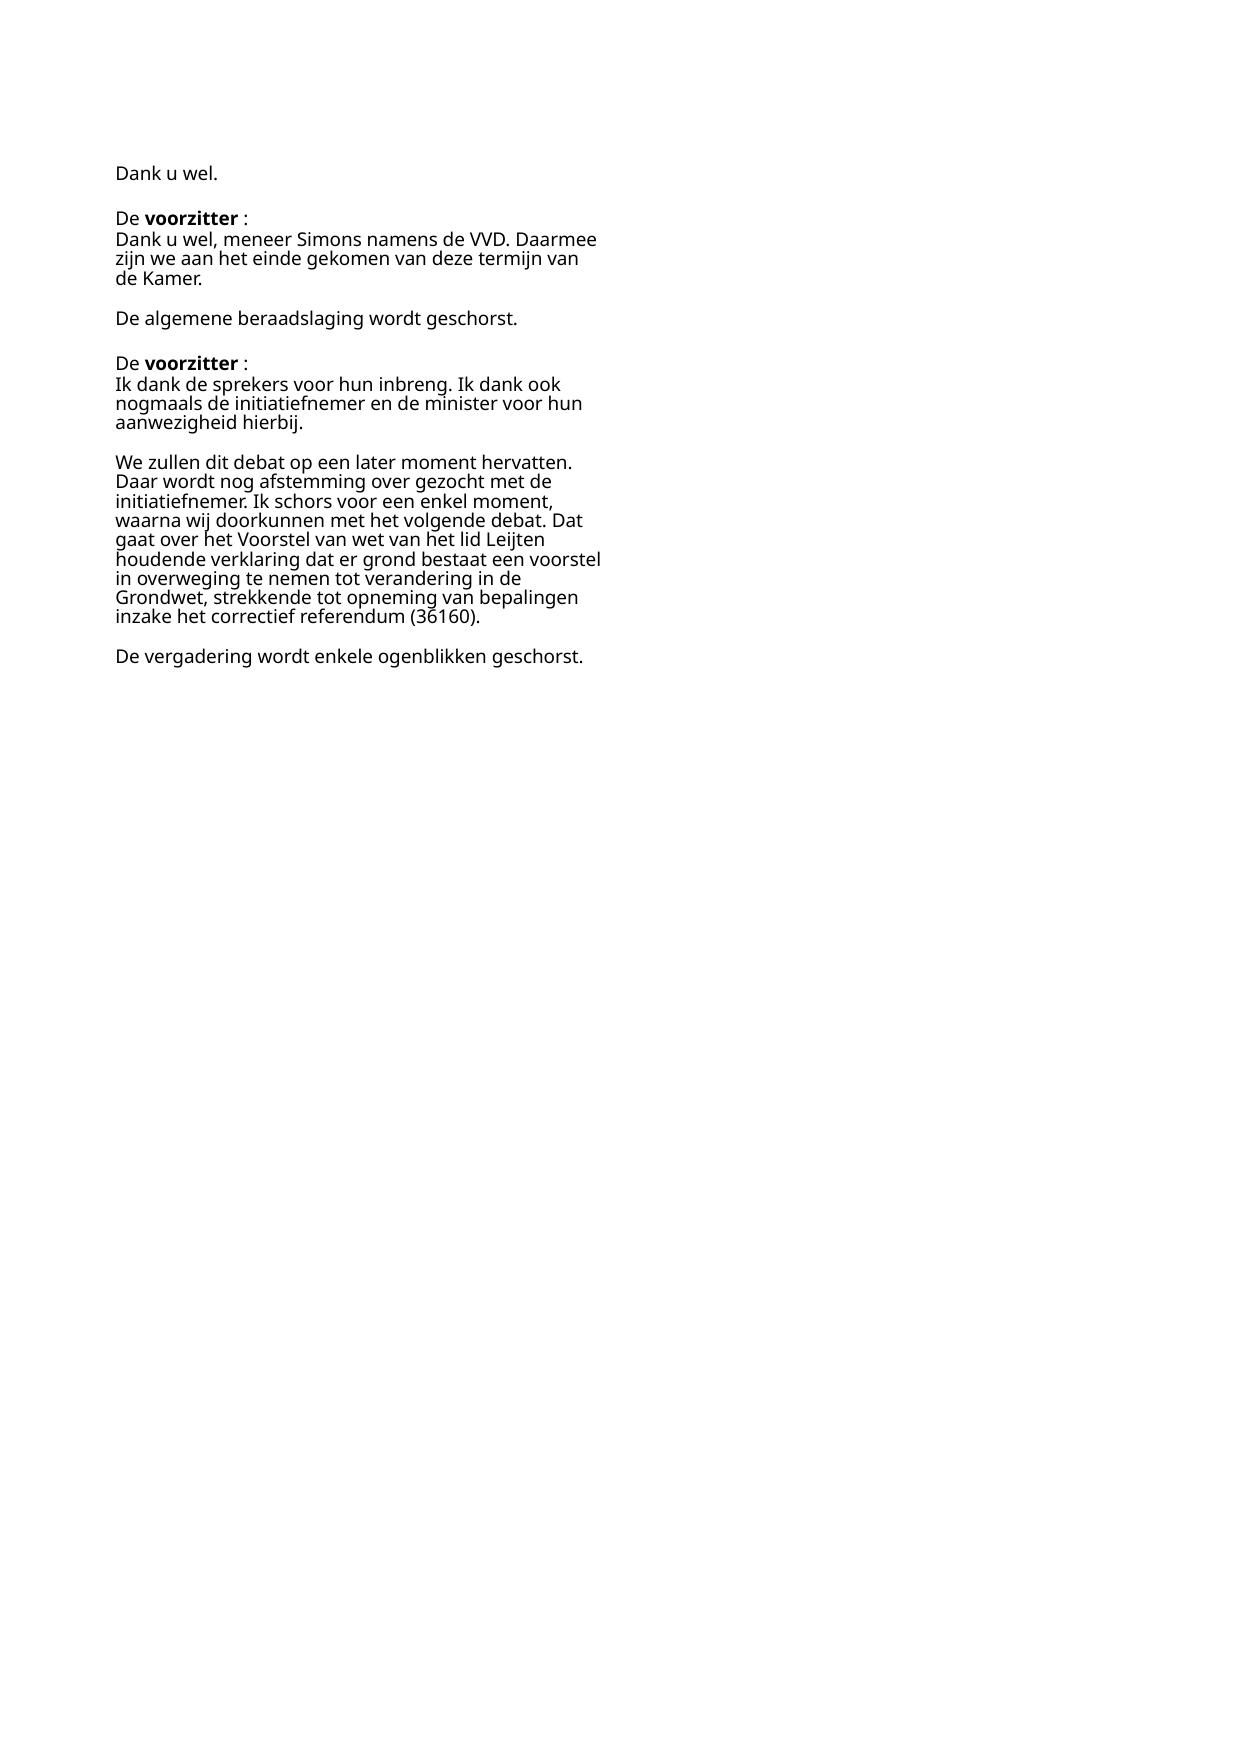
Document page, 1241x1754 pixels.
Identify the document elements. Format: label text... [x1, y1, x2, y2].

text De algemene beraadslaging wordt geschorst. [115, 310, 605, 329]
text Dank u wel. [115, 165, 605, 184]
text De voorzitter : [115, 205, 605, 231]
text De vergadering wordt enkele ogenblikken geschorst. [115, 648, 605, 668]
text Ik dank de sprekers voor hun inbreng. Ik dank ook nogmaals de initiatiefnemer en de minister voor hun aanwezigheid hierbij. [115, 376, 605, 433]
text We zullen dit debat op een later moment hervatten. Daar wordt nog afstemming over gezocht met de initiatiefnemer. Ik schors voor een enkel moment, waarna wij doorkunnen met het volgende debat. Dat gaat over het Voorstel van wet van het lid Leijten houdende verklaring dat er grond bestaat een voorstel in overweging te nemen tot verandering in de Grondwet, strekkende tot opneming van bepalingen inzake het correctief referendum (36160). [115, 454, 605, 628]
text De voorzitter : [115, 350, 605, 376]
text Dank u wel, meneer Simons namens de VVD. Daarmee zijn we aan het einde gekomen van deze termijn van de Kamer. [115, 231, 605, 289]
